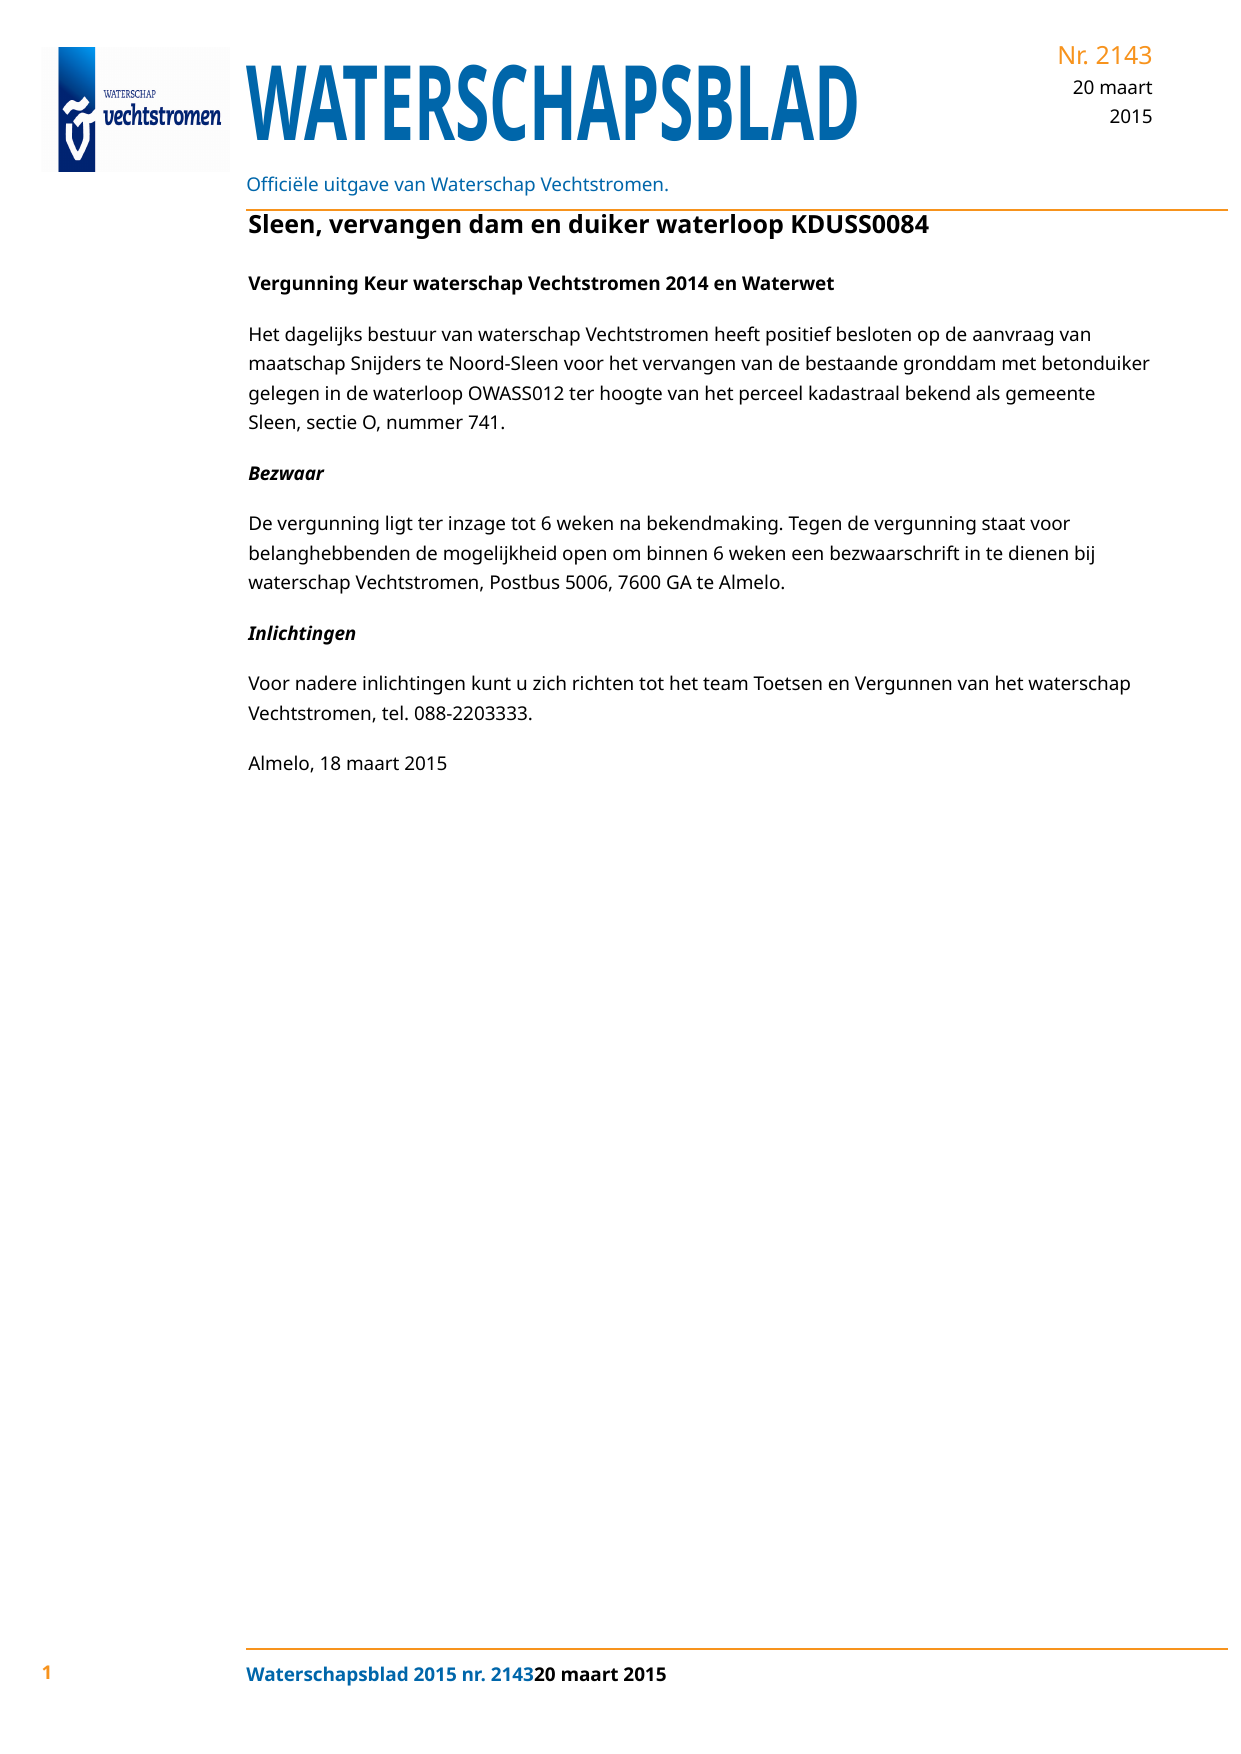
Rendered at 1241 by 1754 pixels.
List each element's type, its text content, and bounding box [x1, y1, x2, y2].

text De vergunning ligt ter inzage tot 6 weken na bekendmaking. Tegen de vergunning staat voor belanghebbenden de mogelijkheid open om binnen 6 weken een bezwaarschrift in te dienen bij waterschap Vechtstromen, Postbus 5006, 7600 GA te Almelo. [248, 510, 1152, 595]
text Sleen, vervangen dam en duiker waterloop KDUSS0084 [248, 211, 1152, 241]
text Het dagelijks bestuur van waterschap Vechtstromen heeft positief besloten op de aanvraag van maatschap Snijders te Noord-Sleen voor het vervangen van de bestaande gronddam met betonduiker gelegen in de waterloop OWASS012 ter hoogte van het perceel kadastraal bekend als gemeente Sleen, sectie O, nummer 741. [248, 321, 1152, 435]
text Almelo, 18 maart 2015 [248, 750, 1152, 776]
picture [41, 47, 231, 172]
text Voor nadere inlichtingen kunt u zich richten tot het team Toetsen en Vergunnen van het waterschap Vechtstromen, tel. 088-2203333. [248, 670, 1152, 726]
text Vergunning Keur waterschap Vechtstromen 2014 en Waterwet [248, 270, 1152, 296]
text Inlichtingen [248, 620, 1152, 646]
text Bezwaar [248, 460, 1152, 486]
